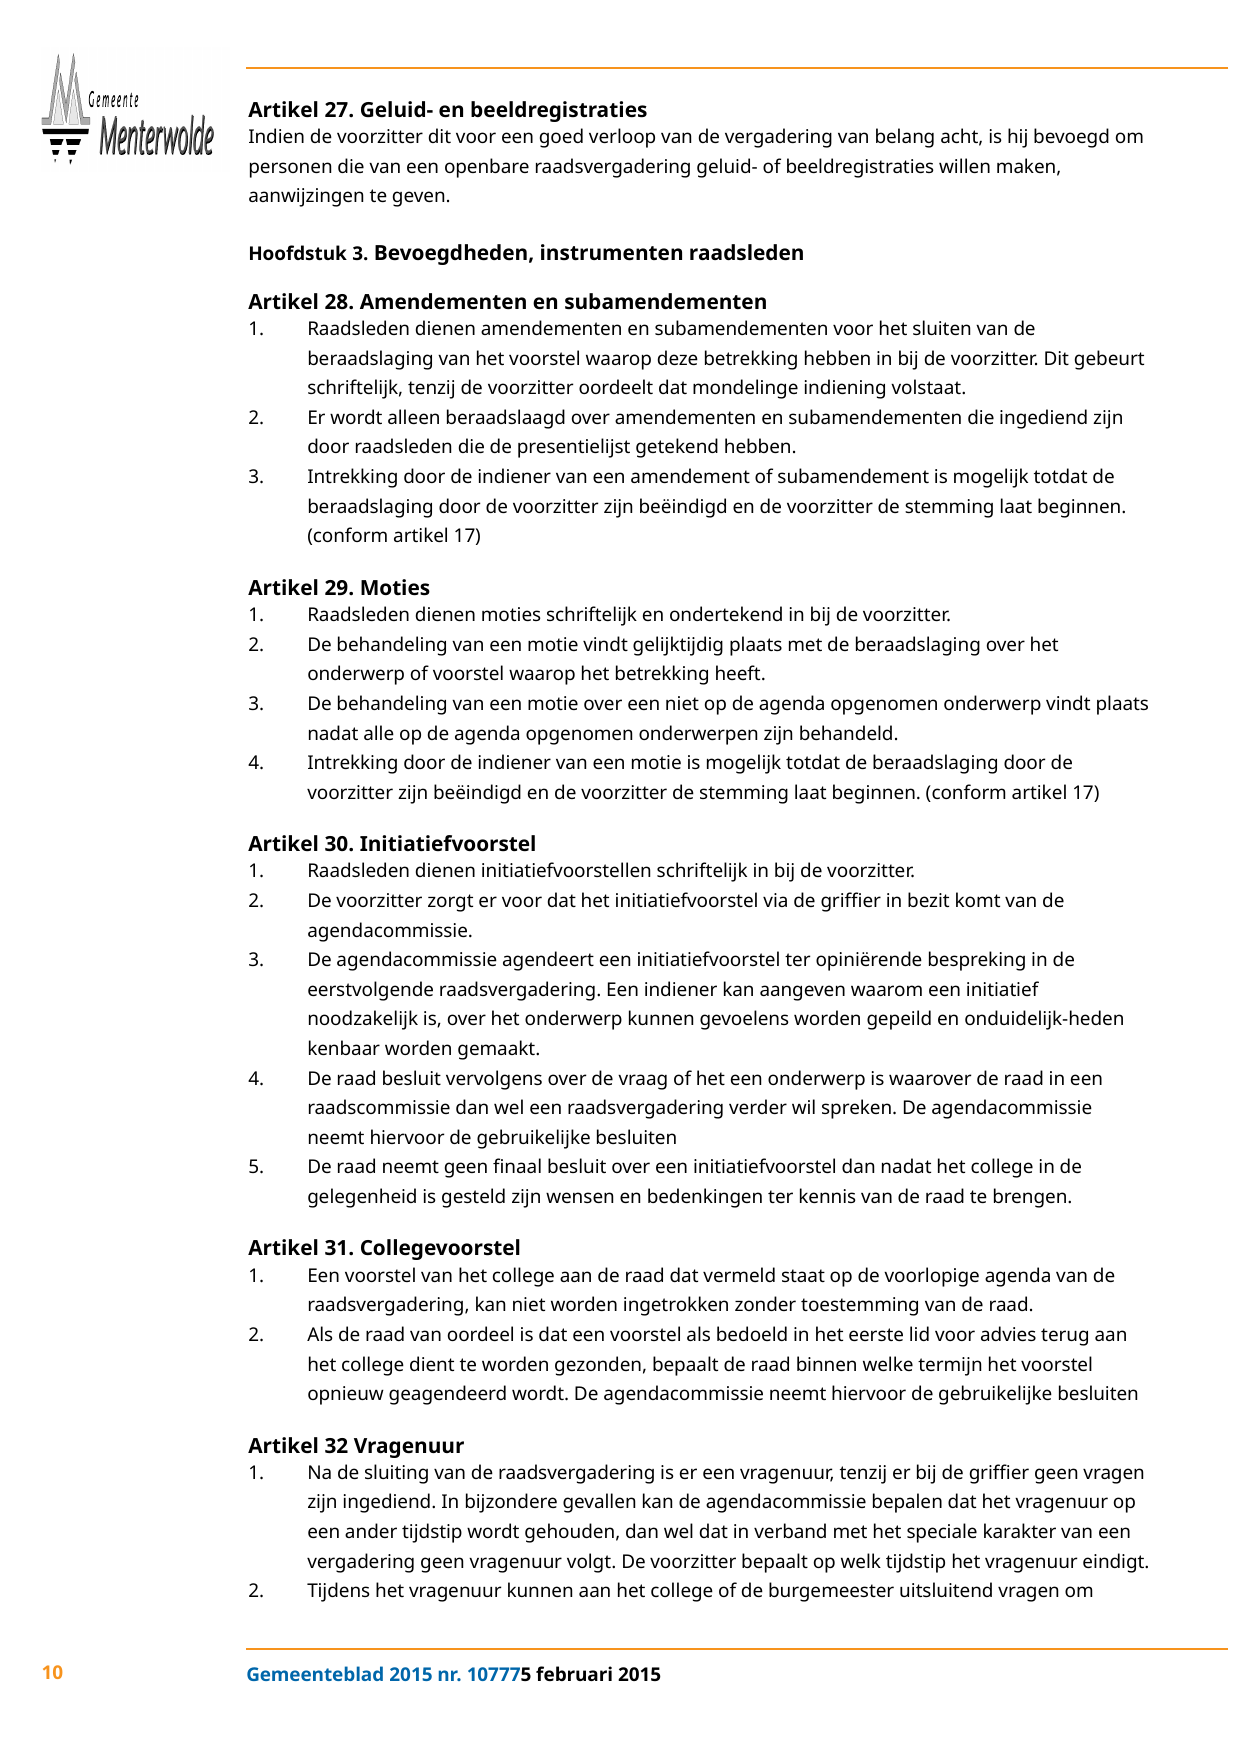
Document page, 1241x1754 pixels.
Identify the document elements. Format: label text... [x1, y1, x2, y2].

list Na de sluiting van de raadsvergadering is er een vragenuur, tenzij er bij de griffier geen vragen zijn ingediend. In bijzondere gevallen kan de agendacommissie bepalen dat het vragenuur op een ander tijdstip wordt gehouden, dan wel dat in verband met het speciale karakter van een vergadering geen vragenuur volgt. De voorzitter bepaalt op welk tijdstip het vragenuur eindigt. [248, 1459, 1152, 1574]
list Raadsleden dienen initiatiefvoorstellen schriftelijk in bij de voorzitter. [248, 858, 1152, 883]
list Een voorstel van het college aan de raad dat vermeld staat op de voorlopige agenda van de raadsvergadering, kan niet worden ingetrokken zonder toestemming van de raad. [248, 1262, 1152, 1317]
list De behandeling van een motie over een niet op de agenda opgenomen onderwerp vindt plaats nadat alle op de agenda opgenomen onderwerpen zijn behandeld. [248, 690, 1152, 745]
list Intrekking door de indiener van een motie is mogelijk totdat de beraadslaging door de voorzitter zijn beëindigd en de voorzitter de stemming laat beginnen. (conform artikel 17) [248, 749, 1152, 804]
list De agendacommissie agendeert een initiatiefvoorstel ter opiniërende bespreking in de eerstvolgende raadsvergadering. Een indiener kan aangeven waarom een initiatief noodzakelijk is, over het onderwerp kunnen gevoelens worden gepeild en onduidelijk-heden kenbaar worden gemaakt. [248, 946, 1152, 1061]
text Hoofdstuk 3. Bevoegdheden, instrumenten raadsleden [248, 238, 1152, 266]
list De voorzitter zorgt er voor dat het initiatiefvoorstel via de griffier in bezit komt van de agendacommissie. [248, 887, 1152, 943]
list Als de raad van oordeel is dat een voorstel als bedoeld in het eerste lid voor advies terug aan het college dient te worden gezonden, bepaalt de raad binnen welke termijn het voorstel opnieuw geagendeerd wordt. De agendacommissie neemt hiervoor de gebruikelijke besluiten [248, 1321, 1152, 1406]
list Er wordt alleen beraadslaagd over amendementen en subamendementen die ingediend zijn door raadsleden die de presentielijst getekend hebben. [248, 404, 1152, 459]
text Artikel 32 Vragenuur [248, 1431, 1152, 1459]
list De raad neemt geen finaal besluit over een initiatiefvoorstel dan nadat het college in de gelegenheid is gesteld zijn wensen en bedenkingen ter kennis van de raad te brengen. [248, 1153, 1152, 1209]
text Artikel 29. Moties [248, 573, 1152, 601]
text Artikel 27. Geluid- en beeldregistraties [248, 95, 1152, 123]
text Artikel 30. Initiatiefvoorstel [248, 829, 1152, 858]
list Raadsleden dienen moties schriftelijk en ondertekend in bij de voorzitter. [248, 601, 1152, 627]
list Tijdens het vragenuur kunnen aan het college of de burgemeester uitsluitend vragen om [248, 1577, 1152, 1603]
list Raadsleden dienen amendementen en subamendementen voor het sluiten van de beraadslaging van het voorstel waarop deze betrekking hebben in bij de voorzitter. Dit gebeurt schriftelijk, tenzij de voorzitter oordeelt dat mondelinge indiening volstaat. [248, 315, 1152, 400]
list De behandeling van een motie vindt gelijktijdig plaats met de beraadslaging over het onderwerp of voorstel waarop het betrekking heeft. [248, 631, 1152, 686]
text Indien de voorzitter dit voor een goed verloop van de vergadering van belang acht, is hij bevoegd om personen die van een openbare raadsvergadering geluid- of beeldregistraties willen maken, aanwijzingen te geven. [248, 123, 1152, 208]
list Intrekking door de indiener van een amendement of subamendement is mogelijk totdat de beraadslaging door de voorzitter zijn beëindigd en de voorzitter de stemming laat beginnen. (conform artikel 17) [248, 463, 1152, 548]
text Artikel 31. Collegevoorstel [248, 1233, 1152, 1262]
list De raad besluit vervolgens over de vraag of het een onderwerp is waarover de raad in een raadscommissie dan wel een raadsvergadering verder wil spreken. De agendacommissie neemt hiervoor de gebruikelijke besluiten [248, 1065, 1152, 1150]
picture [41, 47, 231, 172]
text Artikel 28. Amendementen en subamendementen [248, 287, 1152, 315]
